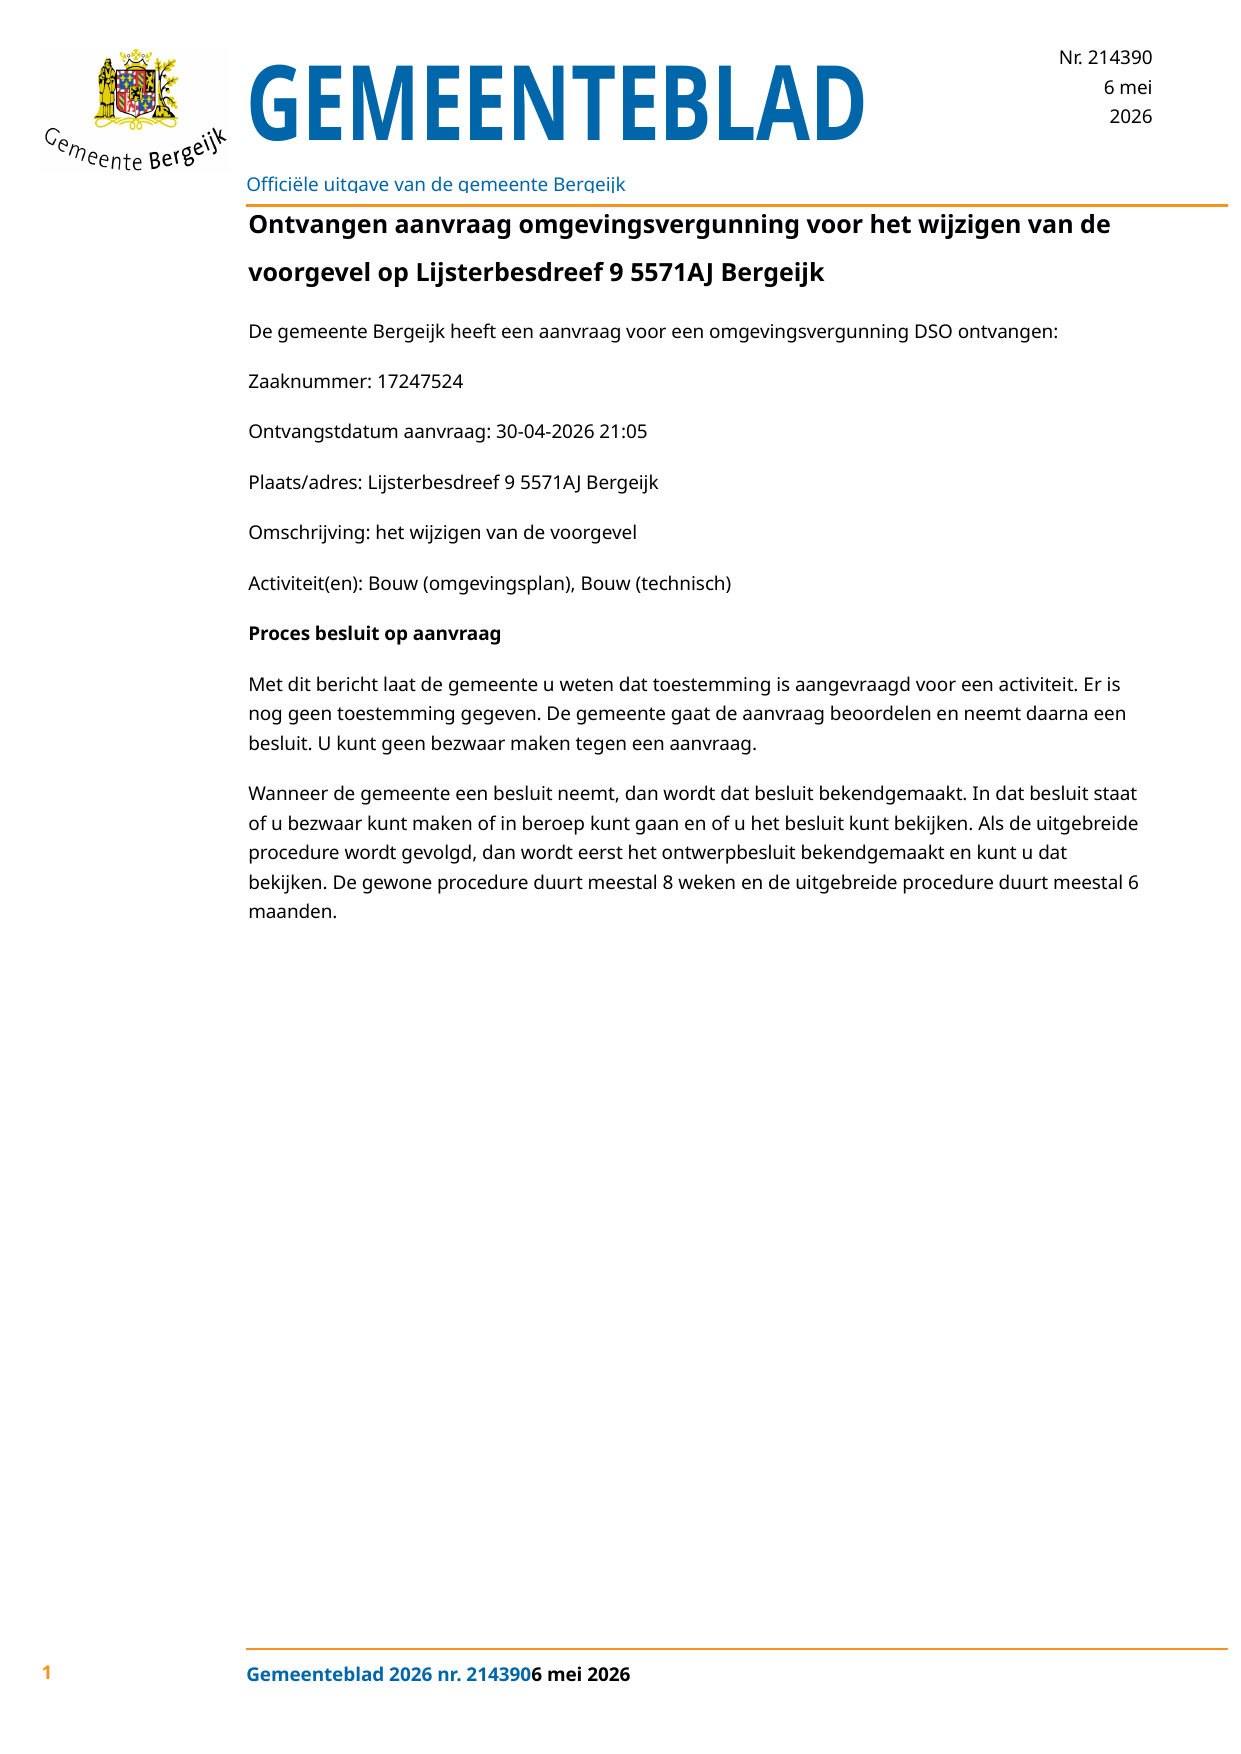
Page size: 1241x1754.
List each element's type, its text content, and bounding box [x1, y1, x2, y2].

text Zaaknummer: 17247524 [248, 368, 1152, 394]
text Ontvangen aanvraag omgevingsvergunning voor het wijzigen van de voorgevel op Lijsterbesdreef 9 5571AJ Bergeijk [248, 207, 1152, 288]
picture [41, 47, 231, 172]
text Proces besluit op aanvraag [248, 620, 1152, 646]
text Plaats/adres: Lijsterbesdreef 9 5571AJ Bergeijk [248, 469, 1152, 495]
text Wanneer de gemeente een besluit neemt, dan wordt dat besluit bekendgemaakt. In dat besluit staat of u bezwaar kunt maken of in beroep kunt gaan en of u het besluit kunt bekijken. Als de uitgebreide procedure wordt gevolgd, dan wordt eerst het ontwerpbesluit bekendgemaakt en kunt u dat bekijken. De gewone procedure duurt meestal 8 weken en de uitgebreide procedure duurt meestal 6 maanden. [248, 780, 1152, 924]
text De gemeente Bergeijk heeft een aanvraag voor een omgevingsvergunning DSO ontvangen: [248, 318, 1152, 344]
text Activiteit(en): Bouw (omgevingsplan), Bouw (technisch) [248, 570, 1152, 596]
text Met dit bericht laat de gemeente u weten dat toestemming is aangevraagd voor een activiteit. Er is nog geen toestemming gegeven. De gemeente gaat de aanvraag beoordelen en neemt daarna een besluit. U kunt geen bezwaar maken tegen een aanvraag. [248, 671, 1152, 756]
text Ontvangstdatum aanvraag: 30-04-2026 21:05 [248, 419, 1152, 444]
text Omschrijving: het wijzigen van de voorgevel [248, 519, 1152, 545]
